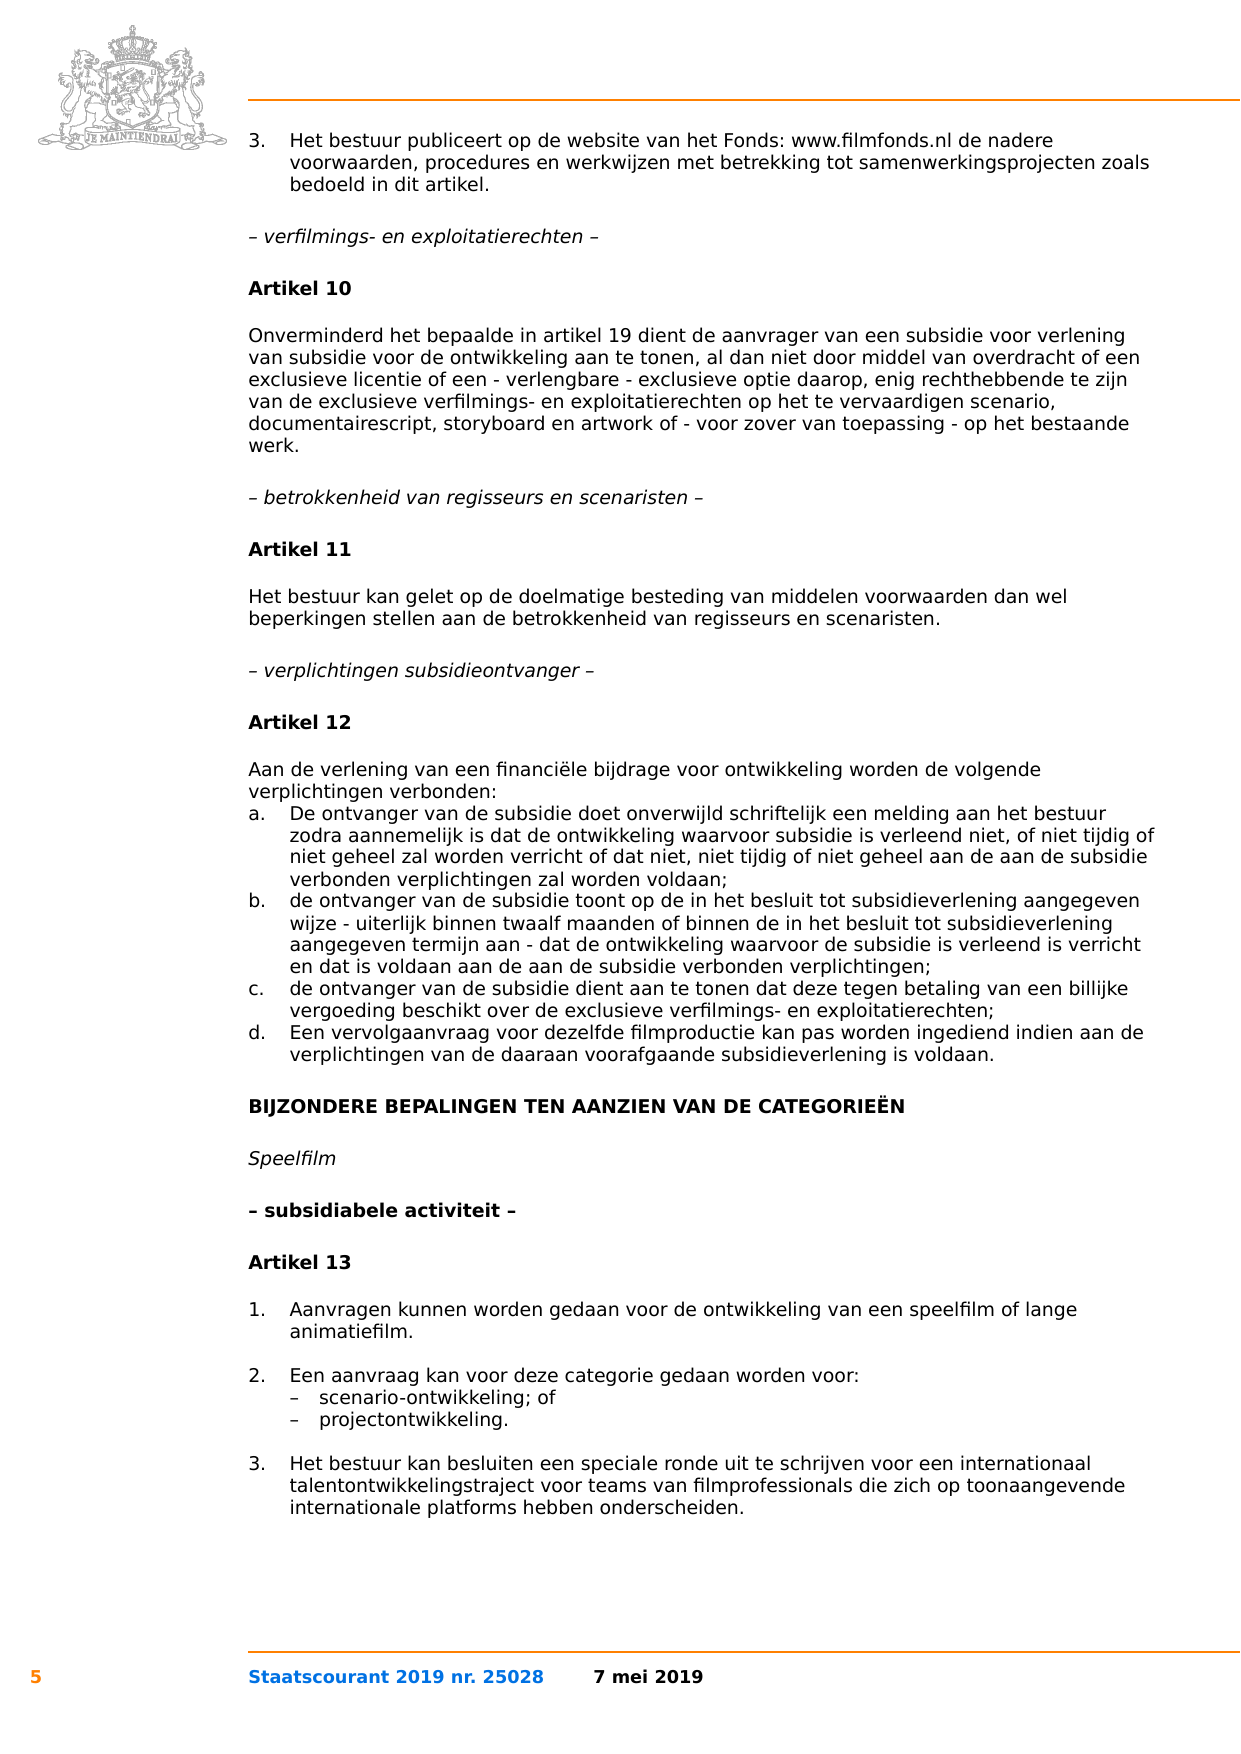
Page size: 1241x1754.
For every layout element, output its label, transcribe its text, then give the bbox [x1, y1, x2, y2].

subtitle – subsidiabele activiteit – [248, 1200, 1163, 1222]
text 1. Aanvragen kunnen worden gedaan voor de ontwikkeling van een speelfilm of lange animatiefilm. [248, 1299, 1163, 1343]
text Het bestuur kan gelet op de doelmatige besteding van middelen voorwaarden dan wel beperkingen stellen aan de betrokkenheid van regisseurs en scenaristen. [248, 586, 1163, 629]
subtitle Artikel 12 [248, 712, 1163, 733]
subtitle Artikel 13 [248, 1252, 1163, 1274]
subtitle Artikel 10 [248, 278, 1163, 300]
subtitle – verfilmings- en exploitatierechten – [248, 226, 1163, 248]
text – projectontwikkeling. [289, 1409, 1163, 1431]
text Aan de verlening van een financiële bijdrage voor ontwikkeling worden de volgende verplichtingen verbonden: [248, 758, 1163, 802]
text b. de ontvanger van de subsidie toont op de in het besluit tot subsidieverlening aangegeven wijze - uiterlijk binnen twaalf maanden of binnen de in het besluit tot subsidieverlening aangegeven termijn aan - dat de ontwikkeling waarvoor de subsidie is verleend is verricht en dat is voldaan aan de aan de subsidie verbonden verplichtingen; [248, 890, 1163, 978]
subtitle Speelfilm [248, 1148, 1163, 1170]
subtitle – verplichtingen subsidieontvanger – [248, 659, 1163, 682]
picture [38, 25, 227, 150]
text 2. Een aanvraag kan voor deze categorie gedaan worden voor: [248, 1365, 1163, 1387]
text c. de ontvanger van de subsidie dient aan te tonen dat deze tegen betaling van een billijke vergoeding beschikt over de exclusieve verfilmings- en exploitatierechten; [248, 978, 1163, 1022]
text – scenario-ontwikkeling; of [289, 1387, 1163, 1409]
subtitle Artikel 11 [248, 539, 1163, 561]
text Onverminderd het bepaalde in artikel 19 dient de aanvrager van een subsidie voor verlening van subsidie voor de ontwikkeling aan te tonen, al dan niet door middel van overdracht of een exclusieve licentie of een - verlengbare - exclusieve optie daarop, enig rechthebbende te zijn van de exclusieve verfilmings- en exploitatierechten op het te vervaardigen scenario, documentairescript, storyboard en artwork of - voor zover van toepassing - op het bestaande werk. [248, 325, 1163, 457]
subtitle – betrokkenheid van regisseurs en scenaristen – [248, 487, 1163, 509]
subtitle BIJZONDERE BEPALINGEN TEN AANZIEN VAN DE CATEGORIEËN [248, 1096, 1163, 1118]
text d. Een vervolgaanvraag voor dezelfde filmproductie kan pas worden ingediend indien aan de verplichtingen van de daaraan voorafgaande subsidieverlening is voldaan. [248, 1022, 1163, 1066]
text 3. Het bestuur kan besluiten een speciale ronde uit te schrijven voor een internationaal talentontwikkelingstraject voor teams van filmprofessionals die zich op toonaangevende internationale platforms hebben onderscheiden. [248, 1453, 1163, 1519]
text 3. Het bestuur publiceert op de website van het Fonds: www.filmfonds.nl de nadere voorwaarden, procedures en werkwijzen met betrekking tot samenwerkingsprojecten zoals bedoeld in dit artikel. [248, 130, 1163, 196]
text a. De ontvanger van de subsidie doet onverwijld schriftelijk een melding aan het bestuur zodra aannemelijk is dat de ontwikkeling waarvoor subsidie is verleend niet, of niet tijdig of niet geheel zal worden verricht of dat niet, niet tijdig of niet geheel aan de aan de subsidie verbonden verplichtingen zal worden voldaan; [248, 802, 1163, 890]
